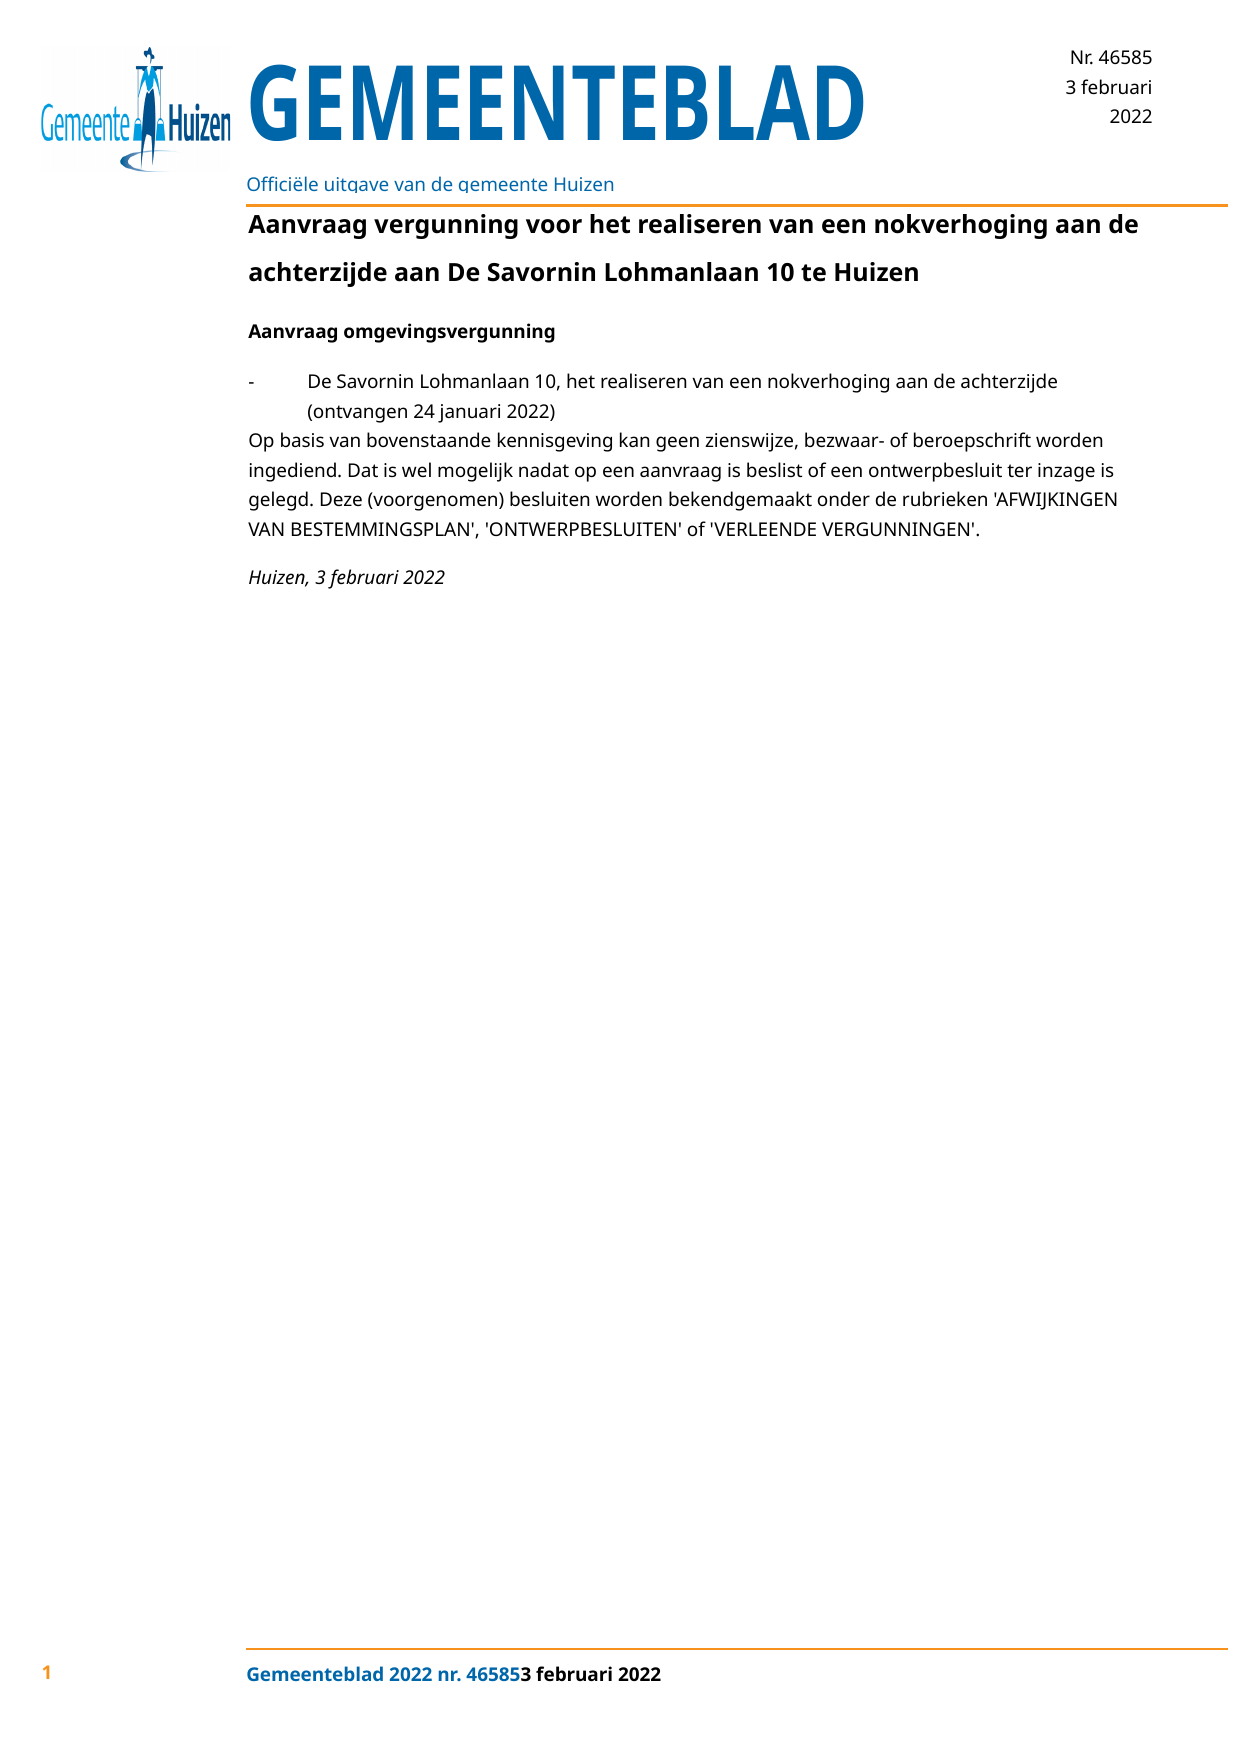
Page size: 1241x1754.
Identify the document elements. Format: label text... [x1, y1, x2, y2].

text Aanvraag vergunning voor het realiseren van een nokverhoging aan de achterzijde aan De Savornin Lohmanlaan 10 te Huizen [248, 207, 1152, 288]
text Op basis van bovenstaande kennisgeving kan geen zienswijze, bezwaar- of beroepschrift worden ingediend. Dat is wel mogelijk nadat op een aanvraag is beslist of een ontwerpbesluit ter inzage is gelegd. Deze (voorgenomen) besluiten worden bekendgemaakt onder de rubrieken 'AFWIJKINGEN VAN BESTEMMINGSPLAN', 'ONTWERPBESLUITEN' of 'VERLEENDE VERGUNNINGEN'. [248, 427, 1152, 542]
text Huizen, 3 februari 2022 [248, 564, 1152, 590]
picture [41, 47, 231, 172]
list De Savornin Lohmanlaan 10, het realiseren van een nokverhoging aan de achterzijde (ontvangen 24 januari 2022) [248, 368, 1152, 424]
text Aanvraag omgevingsvergunning [248, 318, 1152, 344]
